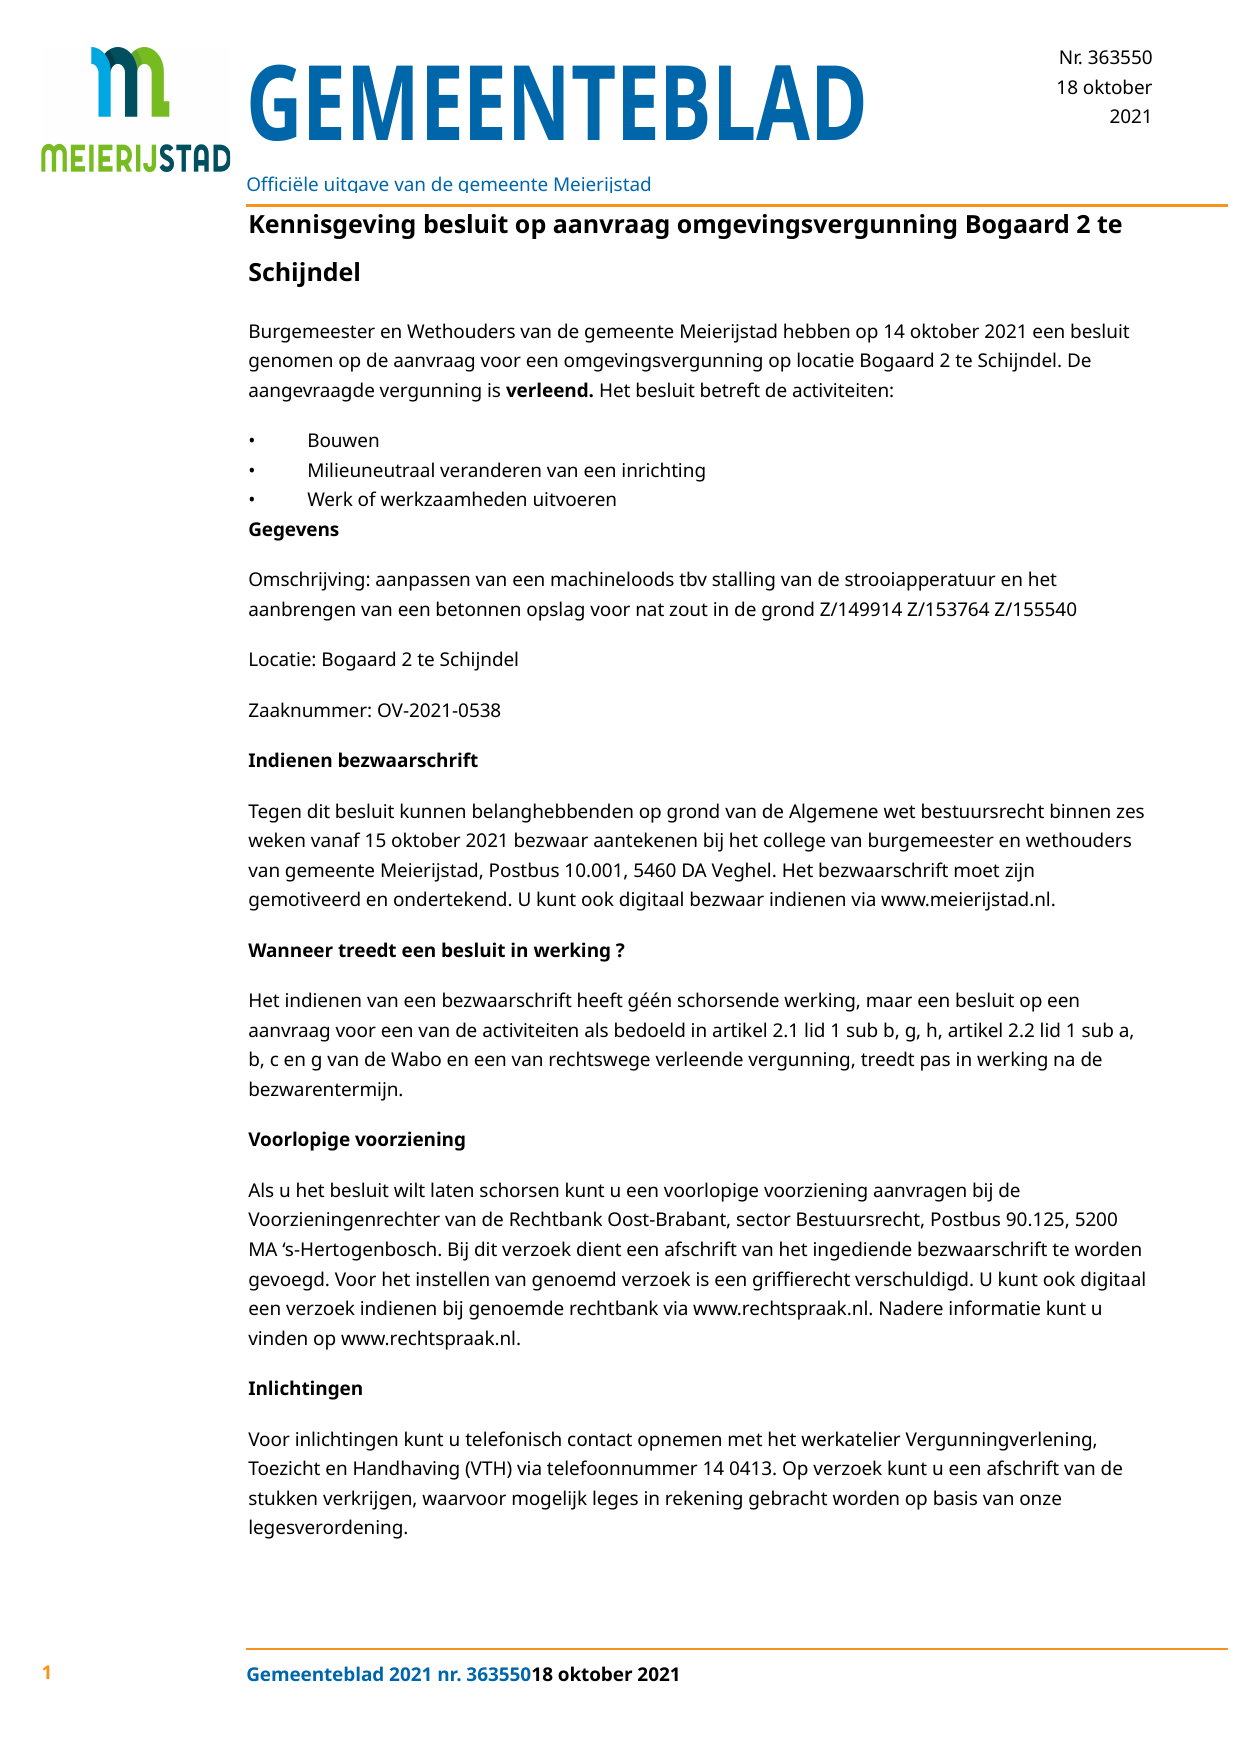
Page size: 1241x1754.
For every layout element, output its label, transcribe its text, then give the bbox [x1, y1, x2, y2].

text Tegen dit besluit kunnen belanghebbenden op grond van de Algemene wet bestuursrecht binnen zes weken vanaf 15 oktober 2021 bezwaar aantekenen bij het college van burgemeester en wethouders van gemeente Meierijstad, Postbus 10.001, 5460 DA Veghel. Het bezwaarschrift moet zijn gemotiveerd en ondertekend. U kunt ook digitaal bezwaar indienen via www.meierijstad.nl. [248, 798, 1152, 912]
text Omschrijving: aanpassen van een machineloods tbv stalling van de strooiapperatuur en het aanbrengen van een betonnen opslag voor nat zout in de grond Z/149914 Z/153764 Z/155540 [248, 567, 1152, 622]
text Voorlopige voorziening [248, 1127, 1152, 1152]
text Indienen bezwaarschrift [248, 747, 1152, 773]
text Inlichtingen [248, 1375, 1152, 1401]
text Gegevens [248, 516, 1152, 542]
text Locatie: Bogaard 2 te Schijndel [248, 647, 1152, 672]
text Burgemeester en Wethouders van de gemeente Meierijstad hebben op 14 oktober 2021 een besluit genomen op de aanvraag voor een omgevingsvergunning op locatie Bogaard 2 te Schijndel. De aangevraagde vergunning is verleend. Het besluit betreft de activiteiten: [248, 318, 1152, 403]
picture [41, 47, 231, 172]
text Kennisgeving besluit op aanvraag omgevingsvergunning Bogaard 2 te Schijndel [248, 207, 1152, 288]
text Het indienen van een bezwaarschrift heeft géén schorsende werking, maar een besluit op een aanvraag voor een van de activiteiten als bedoeld in artikel 2.1 lid 1 sub b, g, h, artikel 2.2 lid 1 sub a, b, c en g van de Wabo en een van rechtswege verleende vergunning, treedt pas in werking na de bezwarentermijn. [248, 987, 1152, 1102]
text Als u het besluit wilt laten schorsen kunt u een voorlopige voorziening aanvragen bij de Voorzieningenrechter van de Rechtbank Oost-Brabant, sector Bestuursrecht, Postbus 90.125, 5200 MA ‘s-Hertogenbosch. Bij dit verzoek dient een afschrift van het ingediende bezwaarschrift te worden gevoegd. Voor het instellen van genoemd verzoek is een griffierecht verschuldigd. U kunt ook digitaal een verzoek indienen bij genoemde rechtbank via www.rechtspraak.nl. Nadere informatie kunt u vinden op www.rechtspraak.nl. [248, 1177, 1152, 1351]
list Milieuneutraal veranderen van een inrichting [248, 457, 1152, 483]
list Bouwen [248, 427, 1152, 453]
text Voor inlichtingen kunt u telefonisch contact opnemen met het werkatelier Vergunningverlening, Toezicht en Handhaving (VTH) via telefoonnummer 14 0413. Op verzoek kunt u een afschrift van de stukken verkrijgen, waarvoor mogelijk leges in rekening gebracht worden op basis van onze legesverordening. [248, 1426, 1152, 1540]
text Zaaknummer: OV-2021-0538 [248, 697, 1152, 723]
text Wanneer treedt een besluit in werking ? [248, 937, 1152, 963]
list Werk of werkzaamheden uitvoeren [248, 487, 1152, 512]
